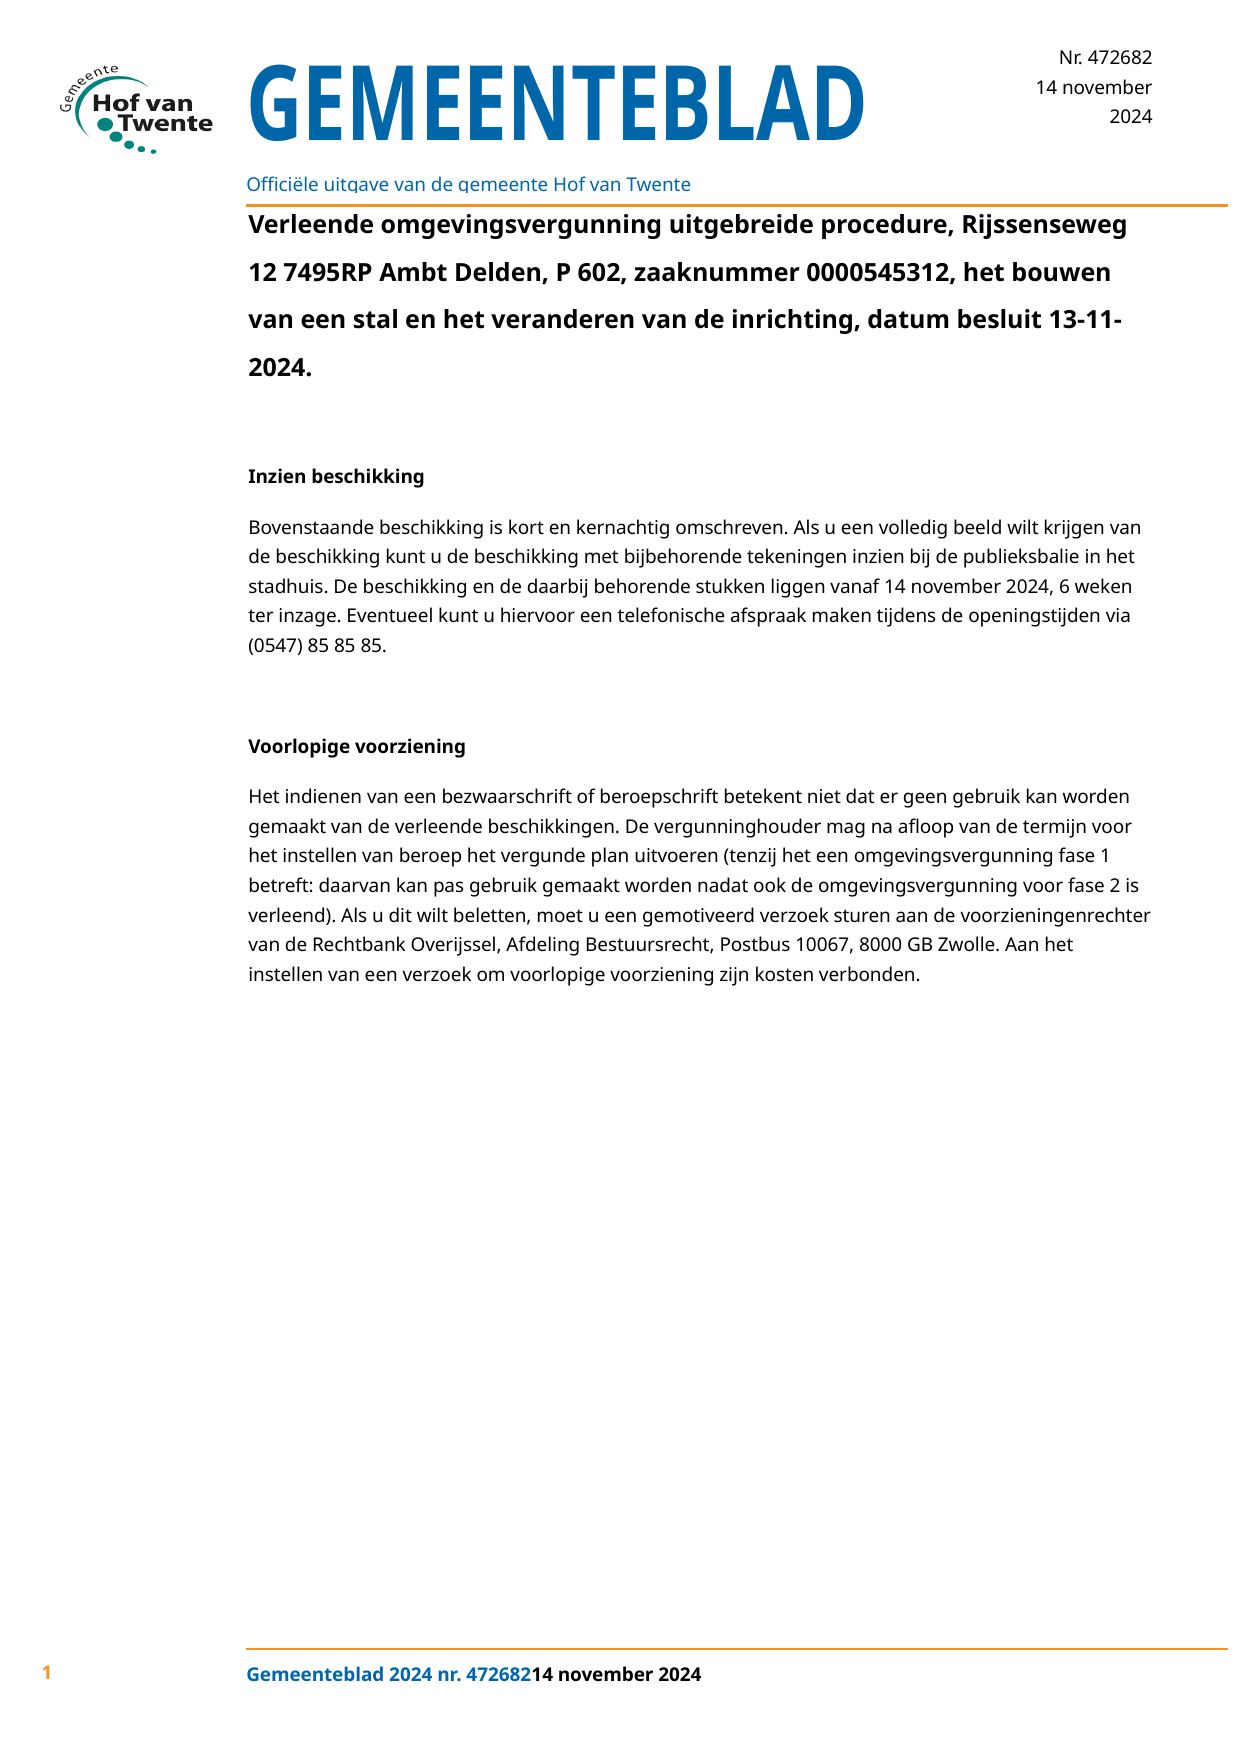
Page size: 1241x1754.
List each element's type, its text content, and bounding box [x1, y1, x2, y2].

text Voorlopige voorziening [248, 733, 1152, 759]
text Verleende omgevingsvergunning uitgebreide procedure, Rijssenseweg 12 7495RP Ambt Delden, P 602, zaaknummer 0000545312, het bouwen van een stal en het veranderen van de inrichting, datum besluit 13-11-2024. [248, 207, 1152, 384]
picture [41, 47, 231, 172]
text Bovenstaande beschikking is kort en kernachtig omschreven. Als u een volledig beeld wilt krijgen van de beschikking kunt u de beschikking met bijbehorende tekeningen inzien bij de publieksbalie in het stadhuis. De beschikking en de daarbij behorende stukken liggen vanaf 14 november 2024, 6 weken ter inzage. Eventueel kunt u hiervoor een telefonische afspraak maken tijdens de openingstijden via (0547) 85 85 85. [248, 514, 1152, 658]
text Het indienen van een bezwaarschrift of beroepschrift betekent niet dat er geen gebruik kan worden gemaakt van de verleende beschikkingen. De vergunninghouder mag na afloop van de termijn voor het instellen van beroep het vergunde plan uitvoeren (tenzij het een omgevingsvergunning fase 1 betreft: daarvan kan pas gebruik gemaakt worden nadat ook de omgevingsvergunning voor fase 2 is verleend). Als u dit wilt beletten, moet u een gemotiveerd verzoek sturen aan de voorzieningenrechter van de Rechtbank Overijssel, Afdeling Bestuursrecht, Postbus 10067, 8000 GB Zwolle. Aan het instellen van een verzoek om voorlopige voorziening zijn kosten verbonden. [248, 783, 1152, 987]
text Inzien beschikking [248, 463, 1152, 489]
